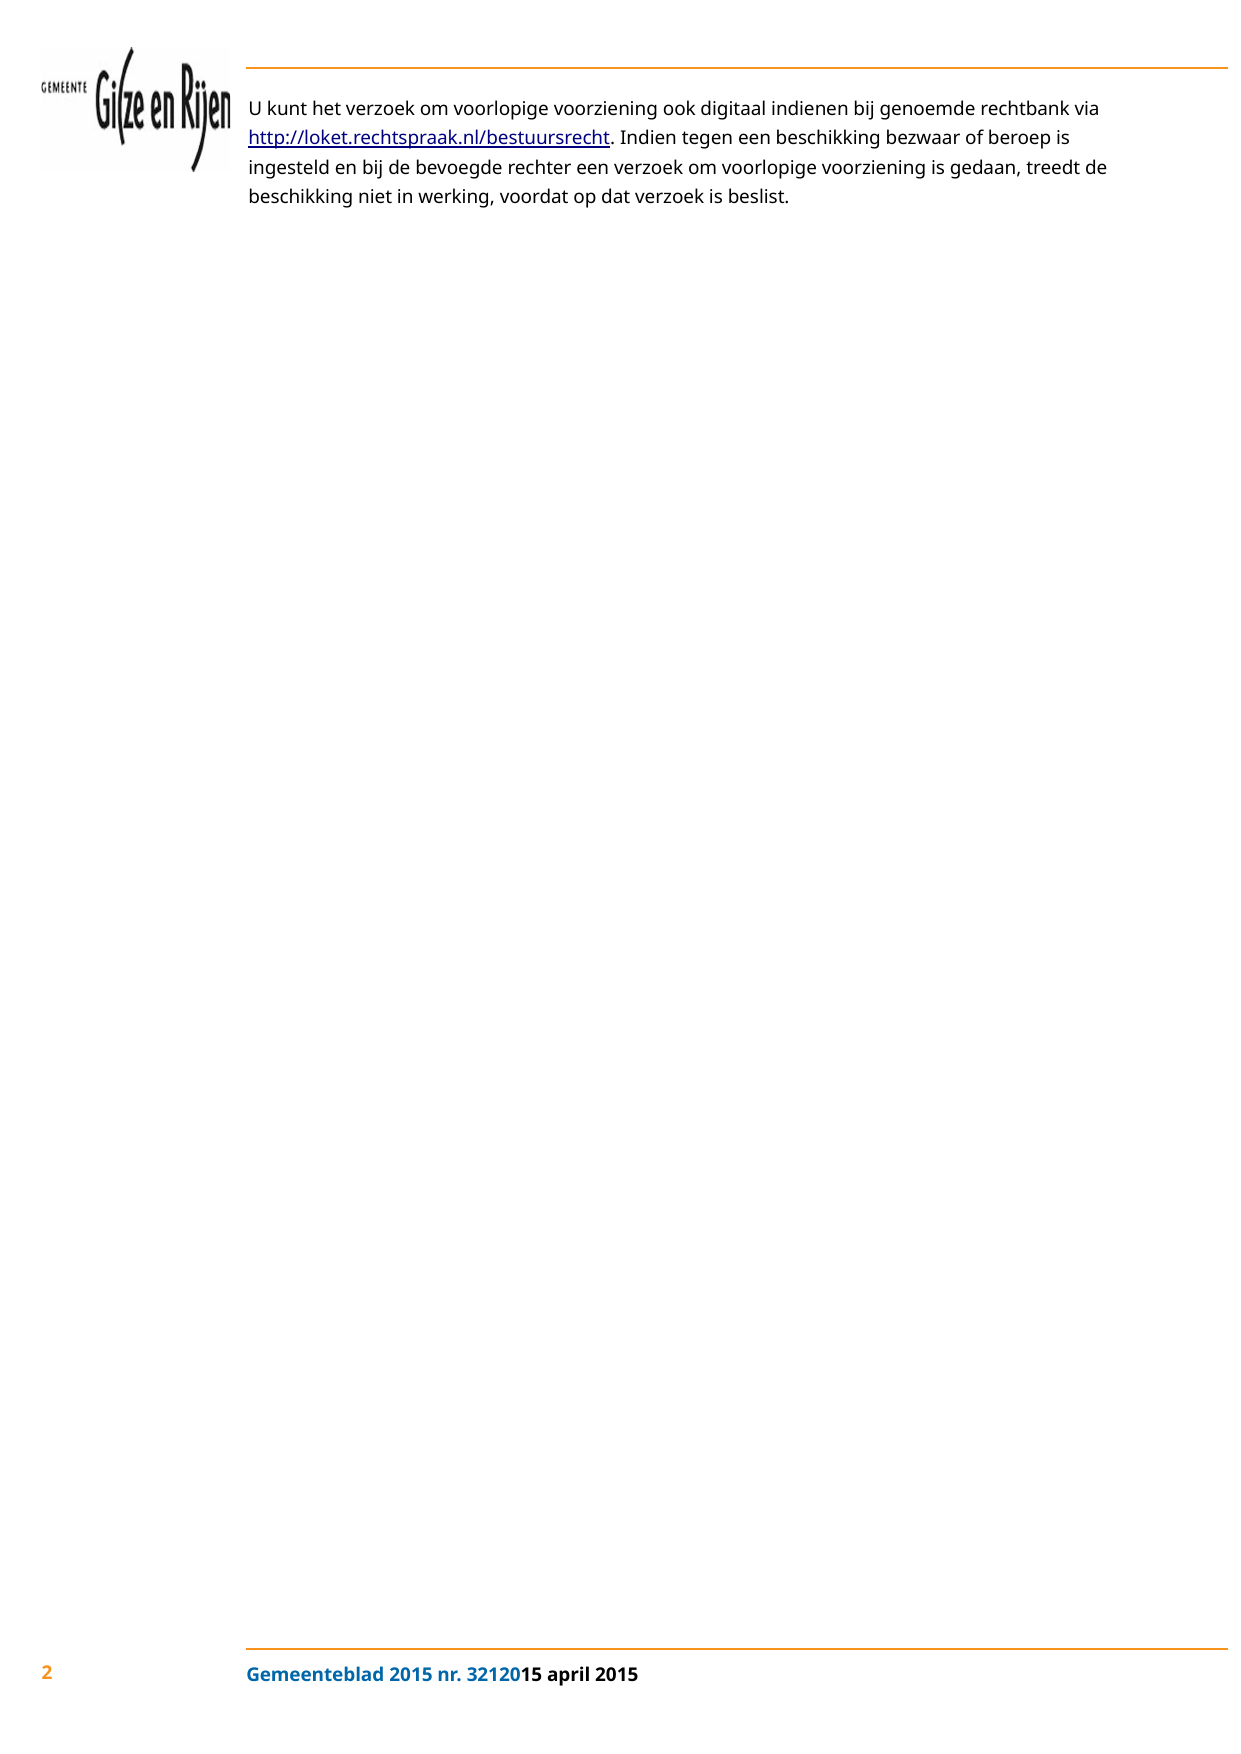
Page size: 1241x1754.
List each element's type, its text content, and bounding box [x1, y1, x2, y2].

picture [41, 47, 231, 172]
text U kunt het verzoek om voorlopige voorziening ook digitaal indienen bij genoemde rechtbank via http://loket.rechtspraak.nl/bestuursrecht. Indien tegen een beschikking bezwaar of beroep is ingesteld en bij de bevoegde rechter een verzoek om voorlopige voorziening is gedaan, treedt de beschikking niet in werking, voordat op dat verzoek is beslist. [248, 95, 1152, 209]
